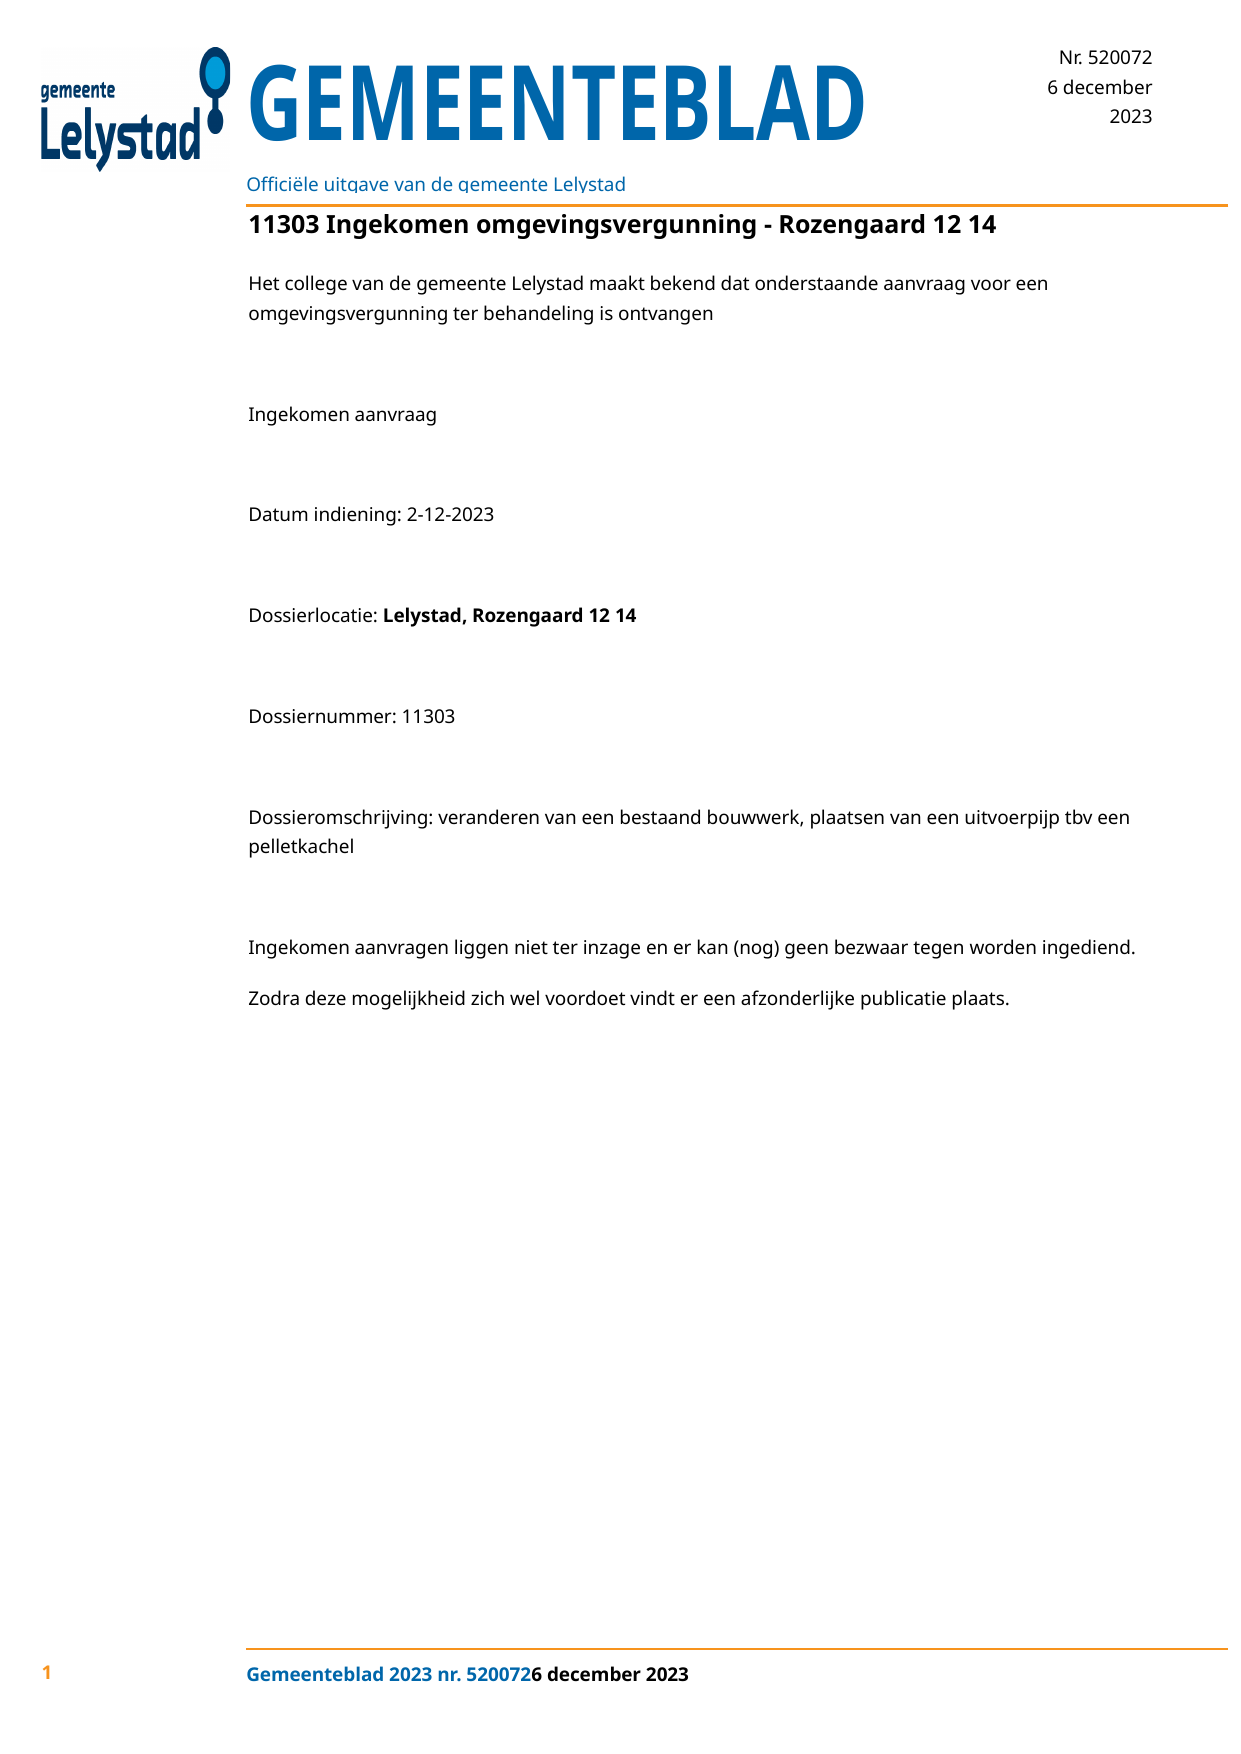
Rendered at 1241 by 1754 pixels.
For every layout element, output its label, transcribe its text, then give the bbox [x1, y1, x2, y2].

text Dossierlocatie: Lelystad, Rozengaard 12 14 [248, 602, 1152, 628]
picture [41, 47, 231, 172]
text 11303 Ingekomen omgevingsvergunning - Rozengaard 12 14 [248, 207, 1152, 241]
text Ingekomen aanvraag [248, 401, 1152, 426]
text Zodra deze mogelijkheid zich wel voordoet vindt er een afzonderlijke publicatie plaats. [248, 985, 1152, 1011]
text Datum indiening: 2-12-2023 [248, 502, 1152, 527]
text Dossiernummer: 11303 [248, 703, 1152, 729]
text Ingekomen aanvragen liggen niet ter inzage en er kan (nog) geen bezwaar tegen worden ingediend. [248, 934, 1152, 960]
text Dossieromschrijving: veranderen van een bestaand bouwwerk, plaatsen van een uitvoerpijp tbv een pelletkachel [248, 804, 1152, 859]
text Het college van de gemeente Lelystad maakt bekend dat onderstaande aanvraag voor een omgevingsvergunning ter behandeling is ontvangen [248, 270, 1152, 326]
